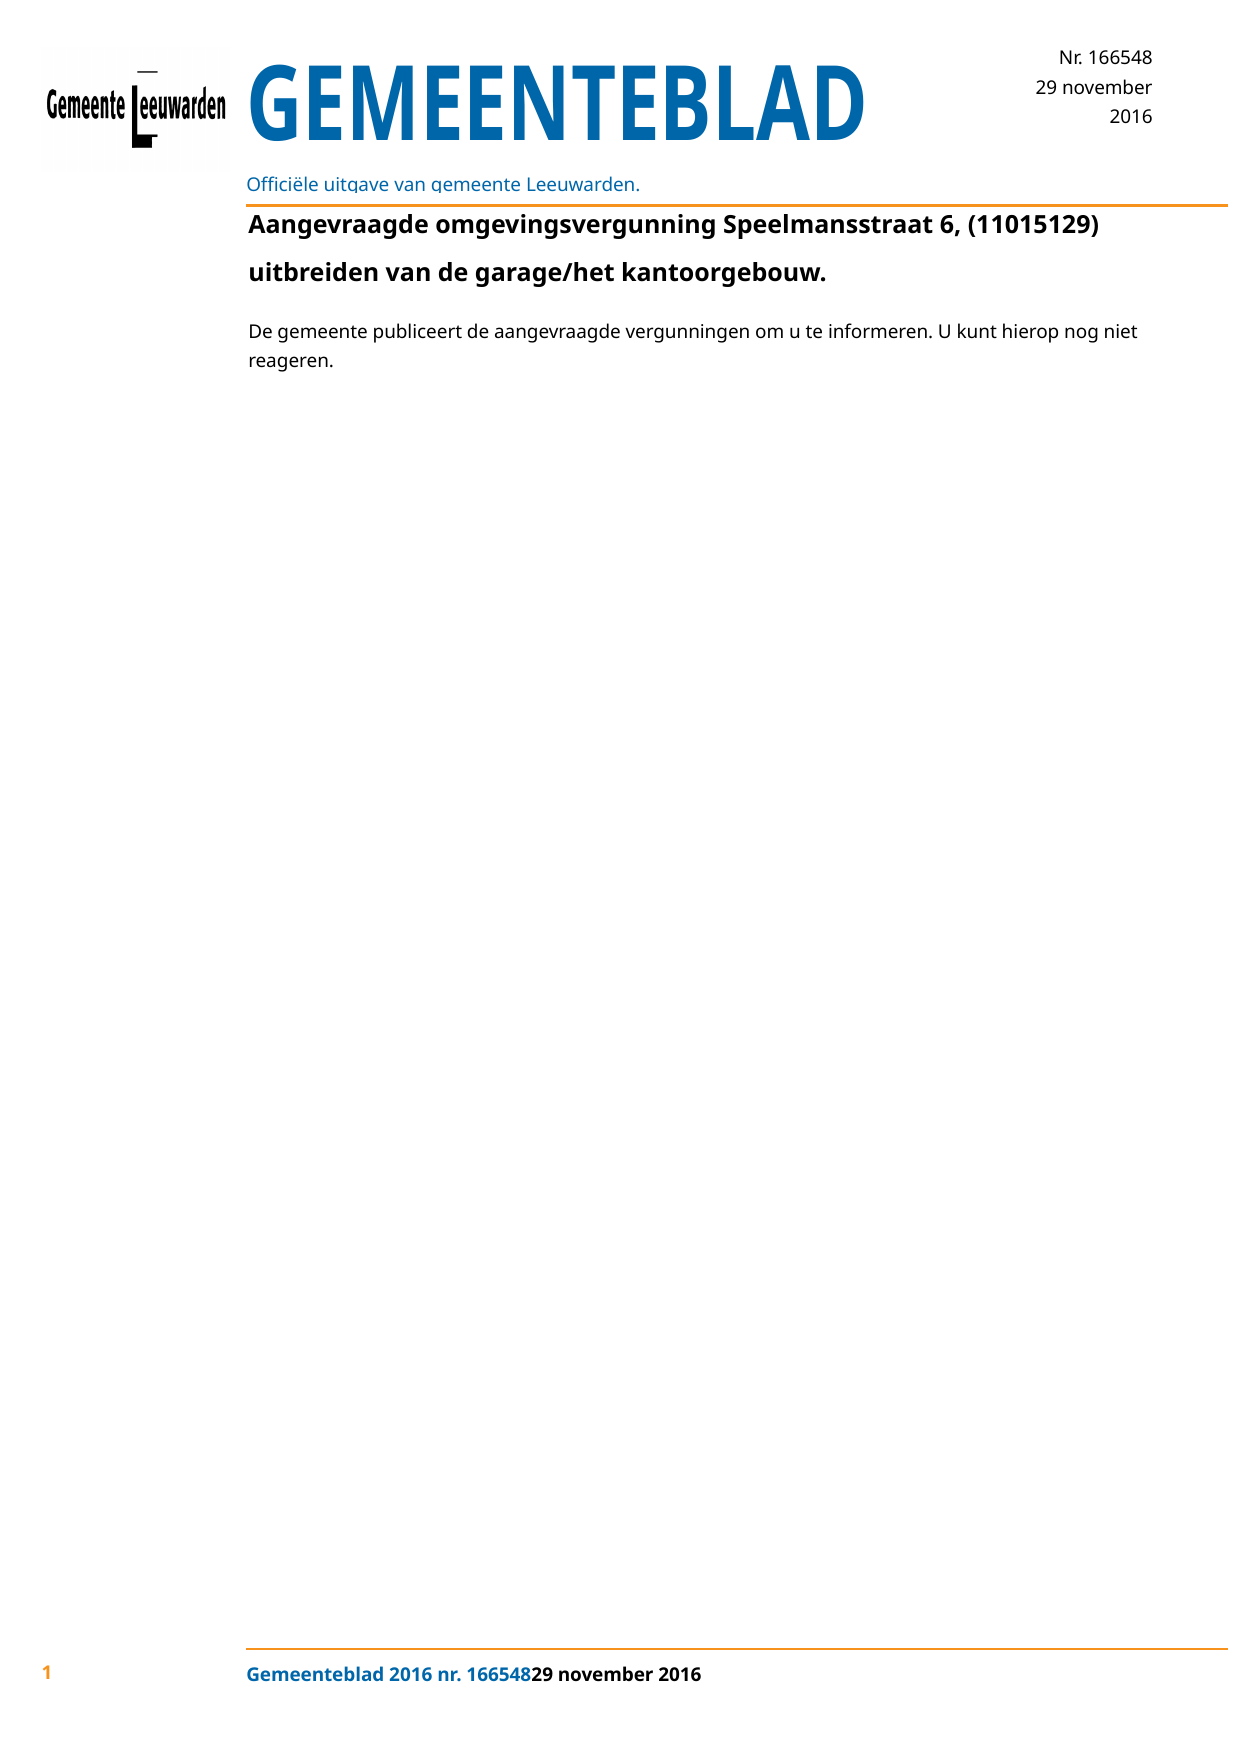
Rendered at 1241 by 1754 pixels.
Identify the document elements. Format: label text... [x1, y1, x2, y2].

picture [41, 47, 231, 172]
text De gemeente publiceert de aangevraagde vergunningen om u te informeren. U kunt hierop nog niet reageren. [248, 318, 1152, 373]
text Aangevraagde omgevingsvergunning Speelmansstraat 6, (11015129) uitbreiden van de garage/het kantoorgebouw. [248, 207, 1152, 288]
